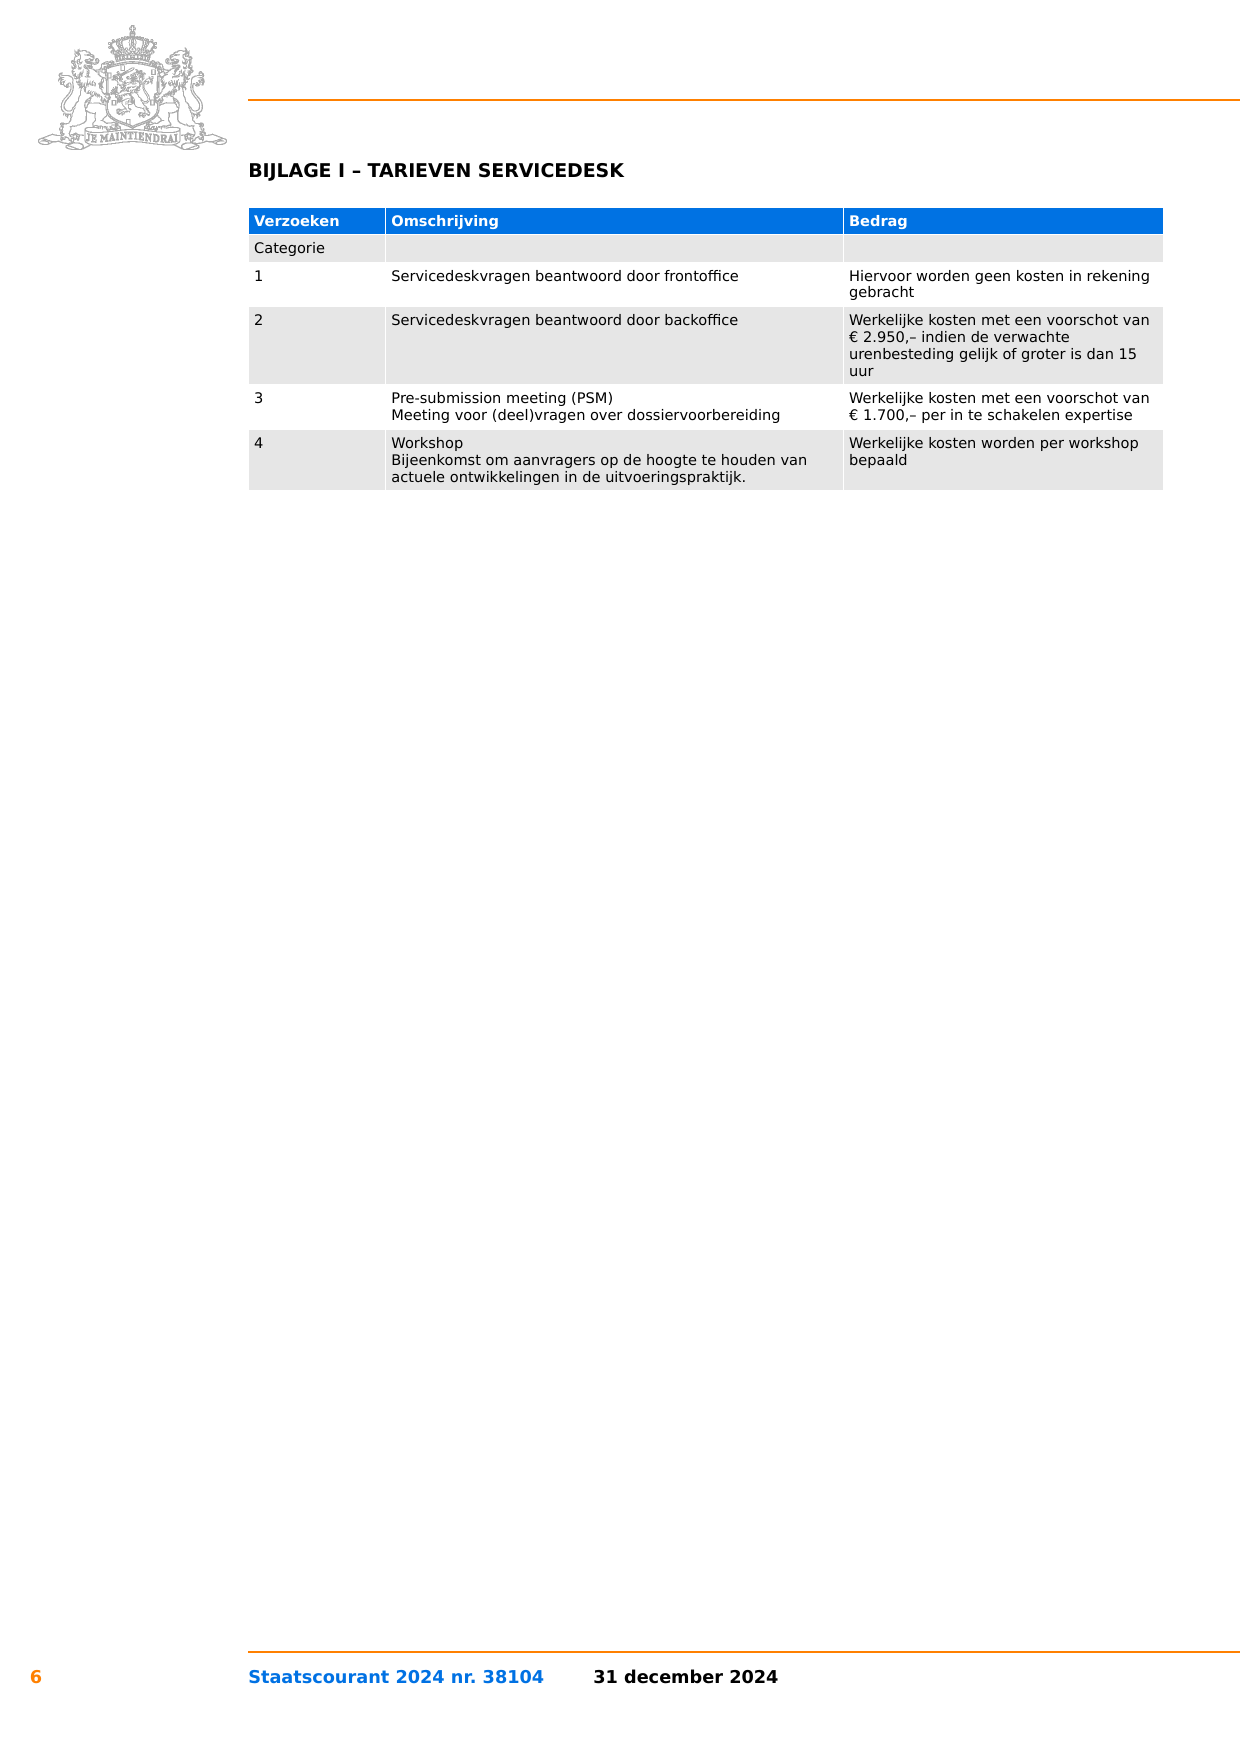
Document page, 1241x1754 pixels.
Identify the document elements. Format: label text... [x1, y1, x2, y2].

table_cell Categorie [249, 235, 385, 262]
table_cell Pre-submission meeting (PSM) Meeting voor (deel)vragen over dossiervoorbereiding [386, 385, 843, 429]
table_cell Servicedeskvragen beantwoord door backoffice [386, 307, 843, 384]
table_header Omschrijving [386, 208, 843, 234]
table_cell Werkelijke kosten met een voorschot van € 1.700,– per in te schakelen expertise [844, 385, 1163, 429]
table_cell 2 [249, 307, 385, 384]
table_cell Werkelijke kosten worden per workshop bepaald [844, 430, 1163, 490]
table_cell Workshop Bijeenkomst om aanvragers op de hoogte te houden van actuele ontwikkelingen in de uitvoeringspraktijk. [386, 430, 843, 490]
table_cell Servicedeskvragen beantwoord door frontoffice [386, 263, 843, 306]
table_cell 1 [249, 263, 385, 306]
table_cell [386, 235, 843, 262]
picture [38, 25, 227, 150]
table_cell Hiervoor worden geen kosten in rekening gebracht [844, 263, 1163, 306]
table_cell Werkelijke kosten met een voorschot van € 2.950,– indien de verwachte urenbesteding gelijk of groter is dan 15 uur [844, 307, 1163, 384]
table_cell 4 [249, 430, 385, 490]
table_cell [844, 235, 1163, 262]
table_header Verzoeken [249, 208, 385, 234]
table_header Bedrag [844, 208, 1163, 234]
table_cell 3 [249, 385, 385, 429]
subtitle BIJLAGE I – TARIEVEN SERVICEDESK [248, 160, 1163, 182]
